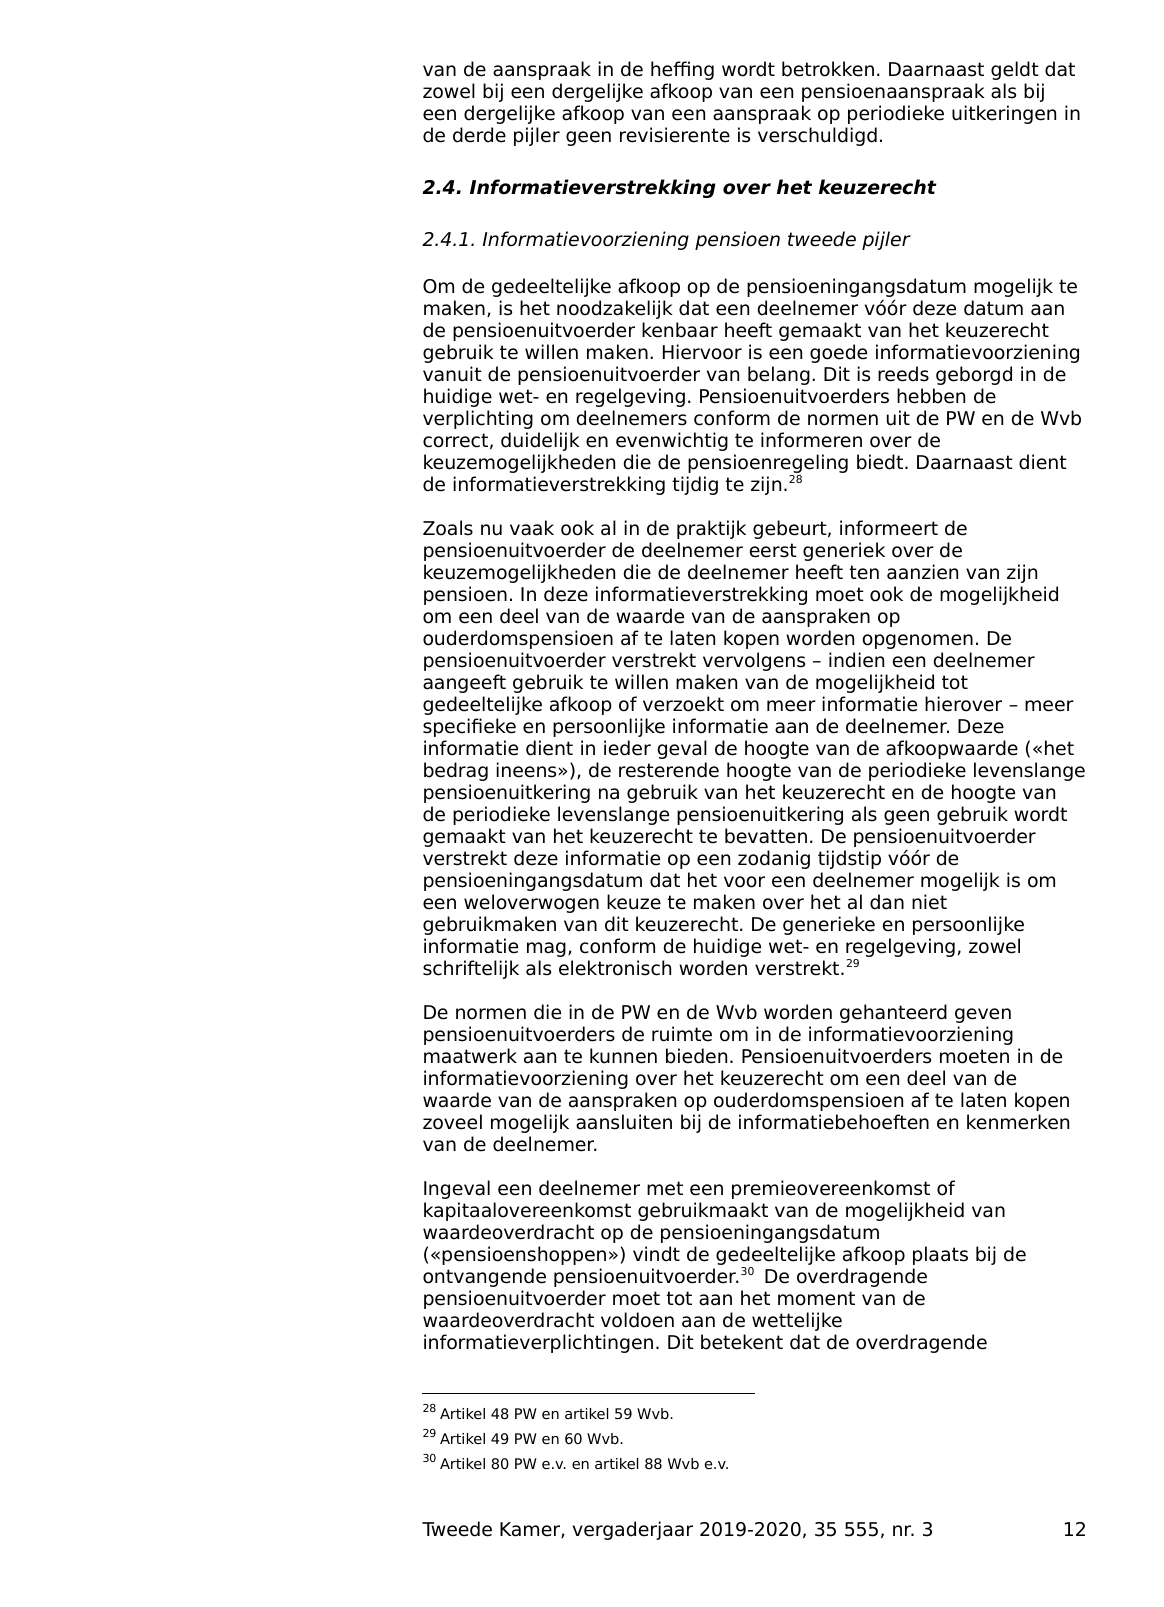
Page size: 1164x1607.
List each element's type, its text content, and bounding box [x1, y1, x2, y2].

text Artikel 49 PW en 60 Wvb. [422, 1427, 1087, 1449]
text Ingeval een deelnemer met een premieovereenkomst of kapitaalovereenkomst gebruikmaakt van de mogelijkheid van waardeoverdracht op de pensioeningangsdatum («pensioenshoppen») vindt de gedeeltelijke afkoop plaats bij de ontvangende pensioenuitvoerder. De overdragende pensioenuitvoerder moet tot aan het moment van de waardeoverdracht voldoen aan de wettelijke informatieverplichtingen. Dit betekent dat de overdragende [422, 1178, 1087, 1353]
subtitle 2.4.1. Informatievoorziening pensioen tweede pijler [422, 229, 1087, 251]
text Artikel 48 PW en artikel 59 Wvb. [422, 1402, 1087, 1424]
text De normen die in de PW en de Wvb worden gehanteerd geven pensioenuitvoerders de ruimte om in de informatievoorziening maatwerk aan te kunnen bieden. Pensioenuitvoerders moeten in de informatievoorziening over het keuzerecht om een deel van de waarde van de aanspraken op ouderdomspensioen af te laten kopen zoveel mogelijk aansluiten bij de informatiebehoeften en kenmerken van de deelnemer. [422, 1002, 1087, 1156]
text van de aanspraak in de heffing wordt betrokken. Daarnaast geldt dat zowel bij een dergelijke afkoop van een pensioenaanspraak als bij een dergelijke afkoop van een aanspraak op periodieke uitkeringen in de derde pijler geen revisierente is verschuldigd. [422, 59, 1087, 147]
subtitle 2.4. Informatieverstrekking over het keuzerecht [422, 177, 1087, 199]
text Zoals nu vaak ook al in de praktijk gebeurt, informeert de pensioenuitvoerder de deelnemer eerst generiek over de keuzemogelijkheden die de deelnemer heeft ten aanzien van zijn pensioen. In deze informatieverstrekking moet ook de mogelijkheid om een deel van de waarde van de aanspraken op ouderdomspensioen af te laten kopen worden opgenomen. De pensioenuitvoerder verstrekt vervolgens – indien een deelnemer aangeeft gebruik te willen maken van de mogelijkheid tot gedeeltelijke afkoop of verzoekt om meer informatie hierover – meer specifieke en persoonlijke informatie aan de deelnemer. Deze informatie dient in ieder geval de hoogte van de afkoopwaarde («het bedrag ineens»), de resterende hoogte van de periodieke levenslange pensioenuitkering na gebruik van het keuzerecht en de hoogte van de periodieke levenslange pensioenuitkering als geen gebruik wordt gemaakt van het keuzerecht te bevatten. De pensioenuitvoerder verstrekt deze informatie op een zodanig tijdstip vóór de pensioeningangsdatum dat het voor een deelnemer mogelijk is om een weloverwogen keuze te maken over het al dan niet gebruikmaken van dit keuzerecht. De generieke en persoonlijke informatie mag, conform de huidige wet- en regelgeving, zowel schriftelijk als elektronisch worden verstrekt. [422, 518, 1087, 979]
text Om de gedeeltelijke afkoop op de pensioeningangsdatum mogelijk te maken, is het noodzakelijk dat een deelnemer vóór deze datum aan de pensioenuitvoerder kenbaar heeft gemaakt van het keuzerecht gebruik te willen maken. Hiervoor is een goede informatievoorziening vanuit de pensioenuitvoerder van belang. Dit is reeds geborgd in de huidige wet- en regelgeving. Pensioenuitvoerders hebben de verplichting om deelnemers conform de normen uit de PW en de Wvb correct, duidelijk en evenwichtig te informeren over de keuzemogelijkheden die de pensioenregeling biedt. Daarnaast dient de informatieverstrekking tijdig te zijn. [422, 276, 1087, 496]
text Artikel 80 PW e.v. en artikel 88 Wvb e.v. [422, 1452, 1087, 1474]
